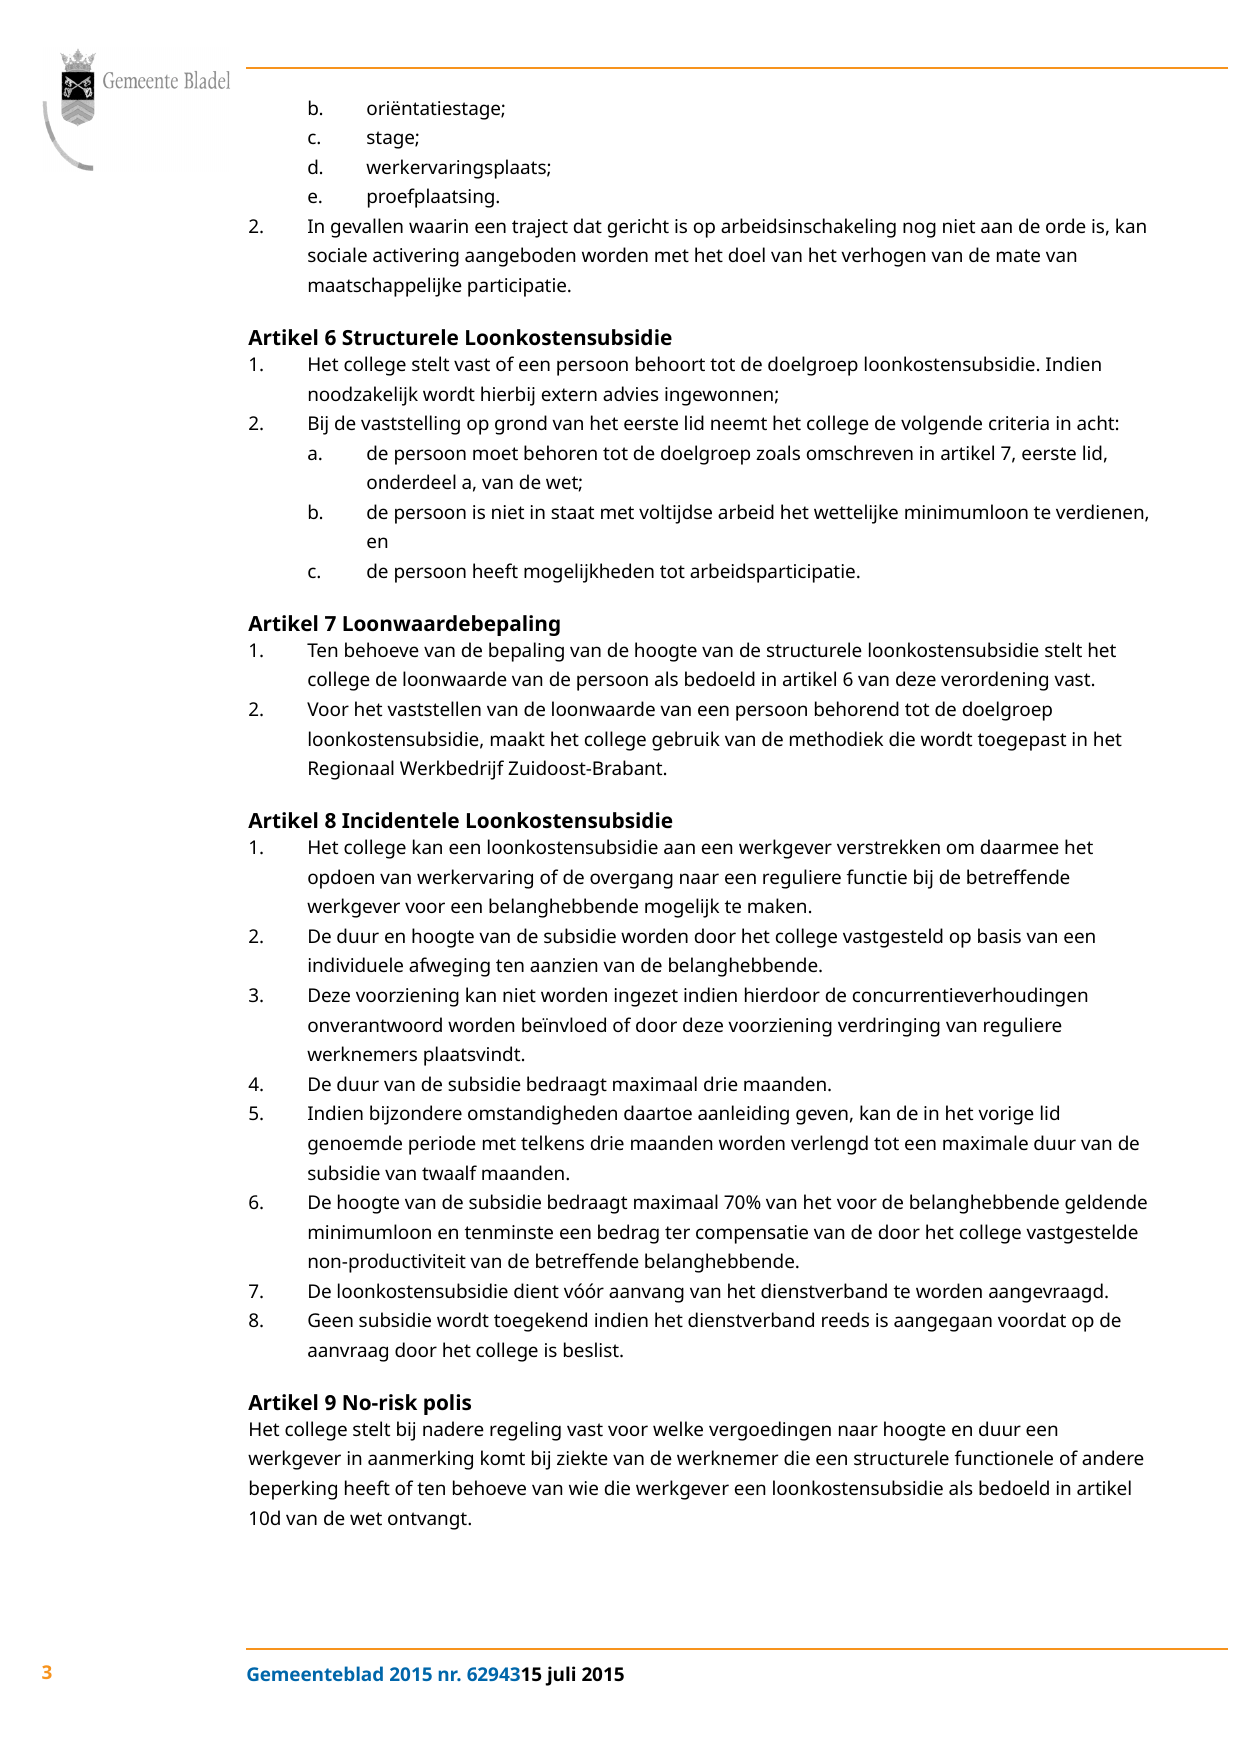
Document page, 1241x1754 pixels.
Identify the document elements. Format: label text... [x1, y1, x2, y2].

list De duur en hoogte van de subsidie worden door het college vastgesteld op basis van een individuele afweging ten aanzien van de belanghebbende. [248, 923, 1152, 978]
picture [41, 47, 231, 172]
text Het college stelt bij nadere regeling vast voor welke vergoedingen naar hoogte en duur een werkgever in aanmerking komt bij ziekte van de werknemer die een structurele functionele of andere beperking heeft of ten behoeve van wie die werkgever een loonkostensubsidie als bedoeld in artikel 10d van de wet ontvangt. [248, 1416, 1152, 1531]
list In gevallen waarin een traject dat gericht is op arbeidsinschakeling nog niet aan de orde is, kan sociale activering aangeboden worden met het doel van het verhogen van de mate van maatschappelijke participatie. [248, 213, 1152, 298]
text Artikel 7 Loonwaardebepaling [248, 609, 1152, 637]
list werkervaringsplaats; [307, 154, 1152, 180]
list oriëntatiestage; [307, 95, 1152, 121]
list De loonkostensubsidie dient vóór aanvang van het dienstverband te worden aangevraagd. [248, 1278, 1152, 1304]
list Ten behoeve van de bepaling van de hoogte van de structurele loonkostensubsidie stelt het college de loonwaarde van de persoon als bedoeld in artikel 6 van deze verordening vast. [248, 637, 1152, 692]
list proefplaatsing. [307, 183, 1152, 209]
list Indien bijzondere omstandigheden daartoe aanleiding geven, kan de in het vorige lid genoemde periode met telkens drie maanden worden verlengd tot een maximale duur van de subsidie van twaalf maanden. [248, 1101, 1152, 1185]
list de persoon is niet in staat met voltijdse arbeid het wettelijke minimumloon te verdienen, en [307, 499, 1152, 554]
list Het college stelt vast of een persoon behoort tot de doelgroep loonkostensubsidie. Indien noodzakelijk wordt hierbij extern advies ingewonnen; [248, 351, 1152, 406]
list Voor het vaststellen van de loonwaarde van een persoon behorend tot de doelgroep loonkostensubsidie, maakt het college gebruik van de methodiek die wordt toegepast in het Regionaal Werkbedrijf Zuidoost-Brabant. [248, 696, 1152, 781]
list De duur van de subsidie bedraagt maximaal drie maanden. [248, 1071, 1152, 1097]
list de persoon heeft mogelijkheden tot arbeidsparticipatie. [307, 558, 1152, 584]
list de persoon moet behoren tot de doelgroep zoals omschreven in artikel 7, eerste lid, onderdeel a, van de wet; [307, 440, 1152, 495]
text Artikel 6 Structurele Loonkostensubsidie [248, 323, 1152, 351]
text Artikel 8 Incidentele Loonkostensubsidie [248, 806, 1152, 834]
list Deze voorziening kan niet worden ingezet indien hierdoor de concurrentieverhoudingen onverantwoord worden beïnvloed of door deze voorziening verdringing van reguliere werknemers plaatsvindt. [248, 982, 1152, 1067]
list stage; [307, 124, 1152, 150]
list Het college kan een loonkostensubsidie aan een werkgever verstrekken om daarmee het opdoen van werkervaring of de overgang naar een reguliere functie bij de betreffende werkgever voor een belanghebbende mogelijk te maken. [248, 834, 1152, 919]
list Bij de vaststelling op grond van het eerste lid neemt het college de volgende criteria in acht: [248, 410, 1152, 436]
list Geen subsidie wordt toegekend indien het dienstverband reeds is aangegaan voordat op de aanvraag door het college is beslist. [248, 1308, 1152, 1363]
list De hoogte van de subsidie bedraagt maximaal 70% van het voor de belanghebbende geldende minimumloon en tenminste een bedrag ter compensatie van de door het college vastgestelde non-productiviteit van de betreffende belanghebbende. [248, 1189, 1152, 1274]
text Artikel 9 No-risk polis [248, 1388, 1152, 1416]
